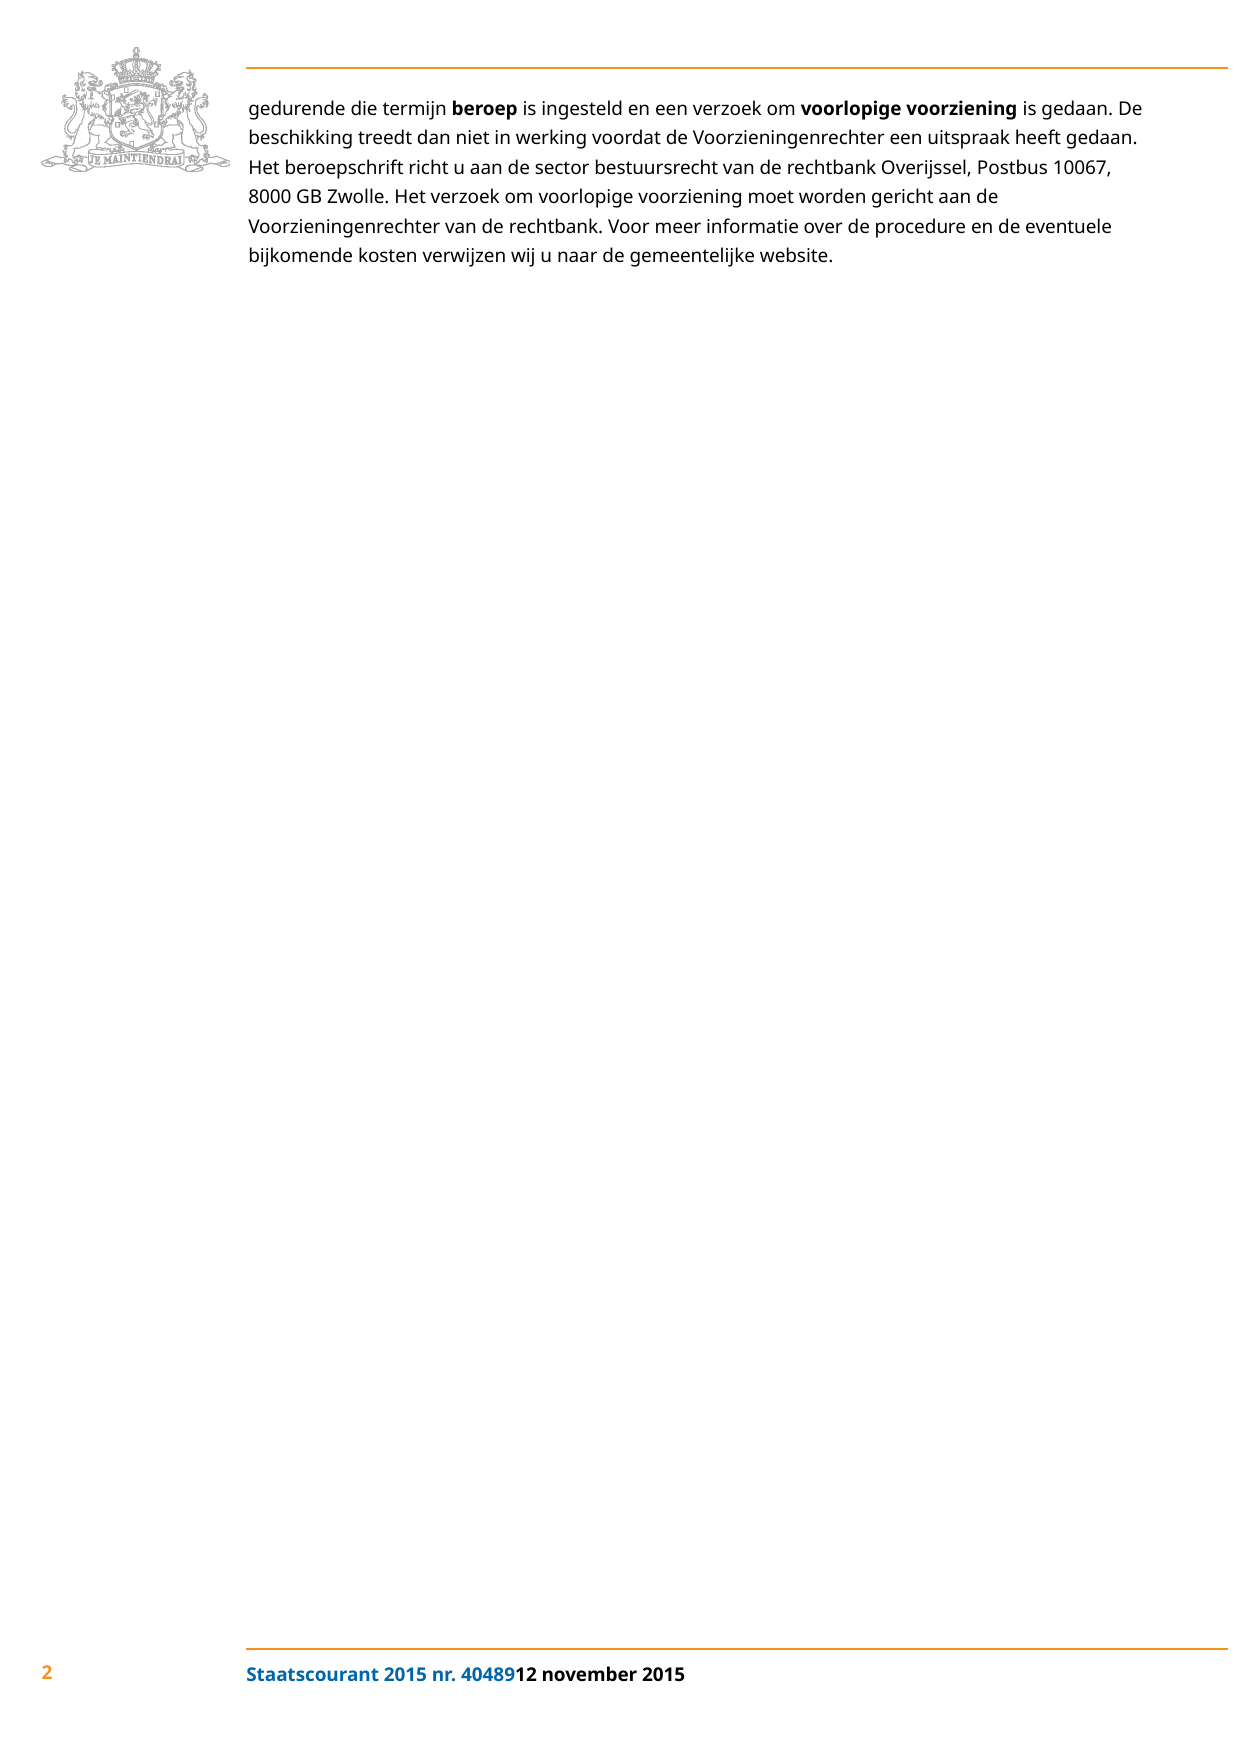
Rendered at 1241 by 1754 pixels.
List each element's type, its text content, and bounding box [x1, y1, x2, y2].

text gedurende die termijn beroep is ingesteld en een verzoek om voorlopige voorziening is gedaan. De beschikking treedt dan niet in werking voordat de Voorzieningenrechter een uitspraak heeft gedaan. Het beroepschrift richt u aan de sector bestuursrecht van de rechtbank Overijssel, Postbus 10067, 8000 GB Zwolle. Het verzoek om voorlopige voorziening moet worden gericht aan de Voorzieningenrechter van de rechtbank. Voor meer informatie over de procedure en de eventuele bijkomende kosten verwijzen wij u naar de gemeentelijke website. [248, 95, 1152, 268]
picture [41, 47, 231, 172]
